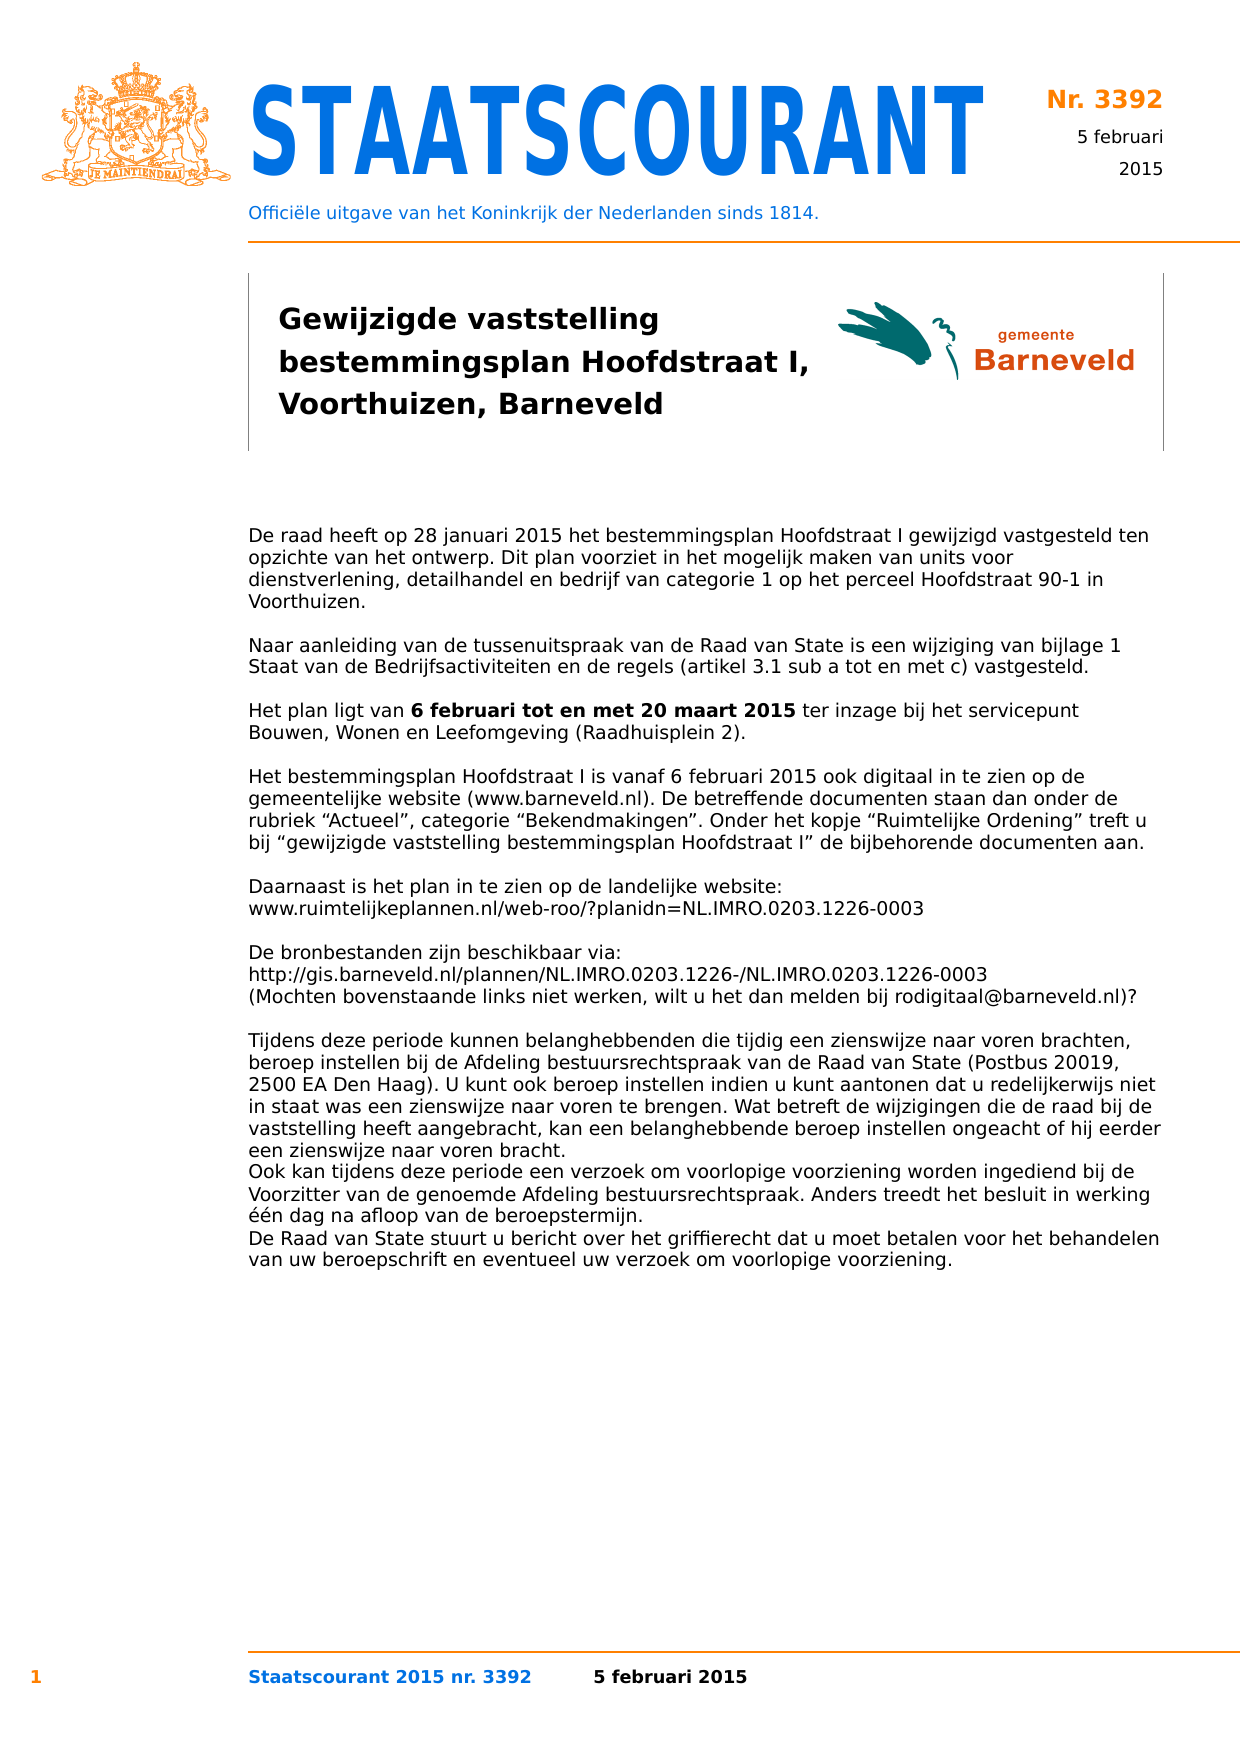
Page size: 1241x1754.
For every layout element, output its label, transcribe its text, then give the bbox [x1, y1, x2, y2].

text De Raad van State stuurt u bericht over het griffierecht dat u moet betalen voor het behandelen van uw beroepschrift en eventueel uw verzoek om voorlopige voorziening. [248, 1227, 1163, 1271]
text Daarnaast is het plan in te zien op de landelijke website: [248, 876, 1163, 898]
text www.ruimtelijkeplannen.nl/web-roo/?planidn=NL.IMRO.0203.1226-0003 [248, 898, 1163, 920]
text http://gis.barneveld.nl/plannen/NL.IMRO.0203.1226-/NL.IMRO.0203.1226-0003 [248, 964, 1163, 986]
table_cell 5 februari [998, 121, 1240, 153]
text Het plan ligt van 6 februari tot en met 20 maart 2015 ter inzage bij het servicepunt Bouwen, Wonen en Leefomgeving (Raadhuisplein 2). [248, 700, 1163, 744]
text Tijdens deze periode kunnen belanghebbenden die tijdig een zienswijze naar voren brachten, beroep instellen bij de Afdeling bestuursrechtspraak van de Raad van State (Postbus 20019, 2500 EA Den Haag). U kunt ook beroep instellen indien u kunt aantonen dat u redelijkerwijs niet in staat was een zienswijze naar voren te brengen. Wat betreft de wijzigingen die de raad bij de vaststelling heeft aangebracht, kan een belanghebbende beroep instellen ongeacht of hij eerder een zienswijze naar voren bracht. [248, 1029, 1163, 1161]
text De bronbestanden zijn beschikbaar via: [248, 942, 1163, 964]
table_header Nr. 3392 [998, 62, 1240, 121]
text (Mochten bovenstaande links niet werken, wilt u het dan melden bij rodigitaal@barneveld.nl)? [248, 986, 1163, 1008]
table_header STAATSCOURANT [248, 62, 998, 203]
text Naar aanleiding van de tussenuitspraak van de Raad van State is een wijziging van bijlage 1 Staat van de Bedrijfsactiviteiten en de regels (artikel 3.1 sub a tot en met c) vastgesteld. [248, 634, 1163, 678]
text Ook kan tijdens deze periode een verzoek om voorlopige voorziening worden ingediend bij de Voorzitter van de genoemde Afdeling bestuursrechtspraak. Anders treedt het besluit in werking één dag na afloop van de beroepstermijn. [248, 1161, 1163, 1227]
text Het bestemmingsplan Hoofdstraat I is vanaf 6 februari 2015 ook digitaal in te zien op de gemeentelijke website (www.barneveld.nl). De betreffende documenten staan dan onder de rubriek “Actueel”, categorie “Bekendmakingen”. Onder het kopje “Ruimtelijke Ordening” treft u bij “gewijzigde vaststelling bestemmingsplan Hoofdstraat I” de bijbehorende documenten aan. [248, 766, 1163, 854]
table_cell 2015 [998, 153, 1240, 203]
text De raad heeft op 28 januari 2015 het bestemmingsplan Hoofdstraat I gewijzigd vastgesteld ten opzichte van het ontwerp. Dit plan voorziet in het mogelijk maken van units voor dienstverlening, detailhandel en bedrijf van categorie 1 op het perceel Hoofdstraat 90-1 in Voorthuizen. [248, 525, 1163, 613]
picture [838, 302, 1134, 380]
subtitle Gewijzigde vaststelling bestemmingsplan Hoofdstraat I, Voorthuizen, Barneveld [249, 273, 1163, 451]
table_header [25, 62, 248, 241]
picture [41, 62, 231, 186]
table_cell Officiële uitgave van het Koninkrijk der Nederlanden sinds 1814. [248, 203, 1240, 241]
